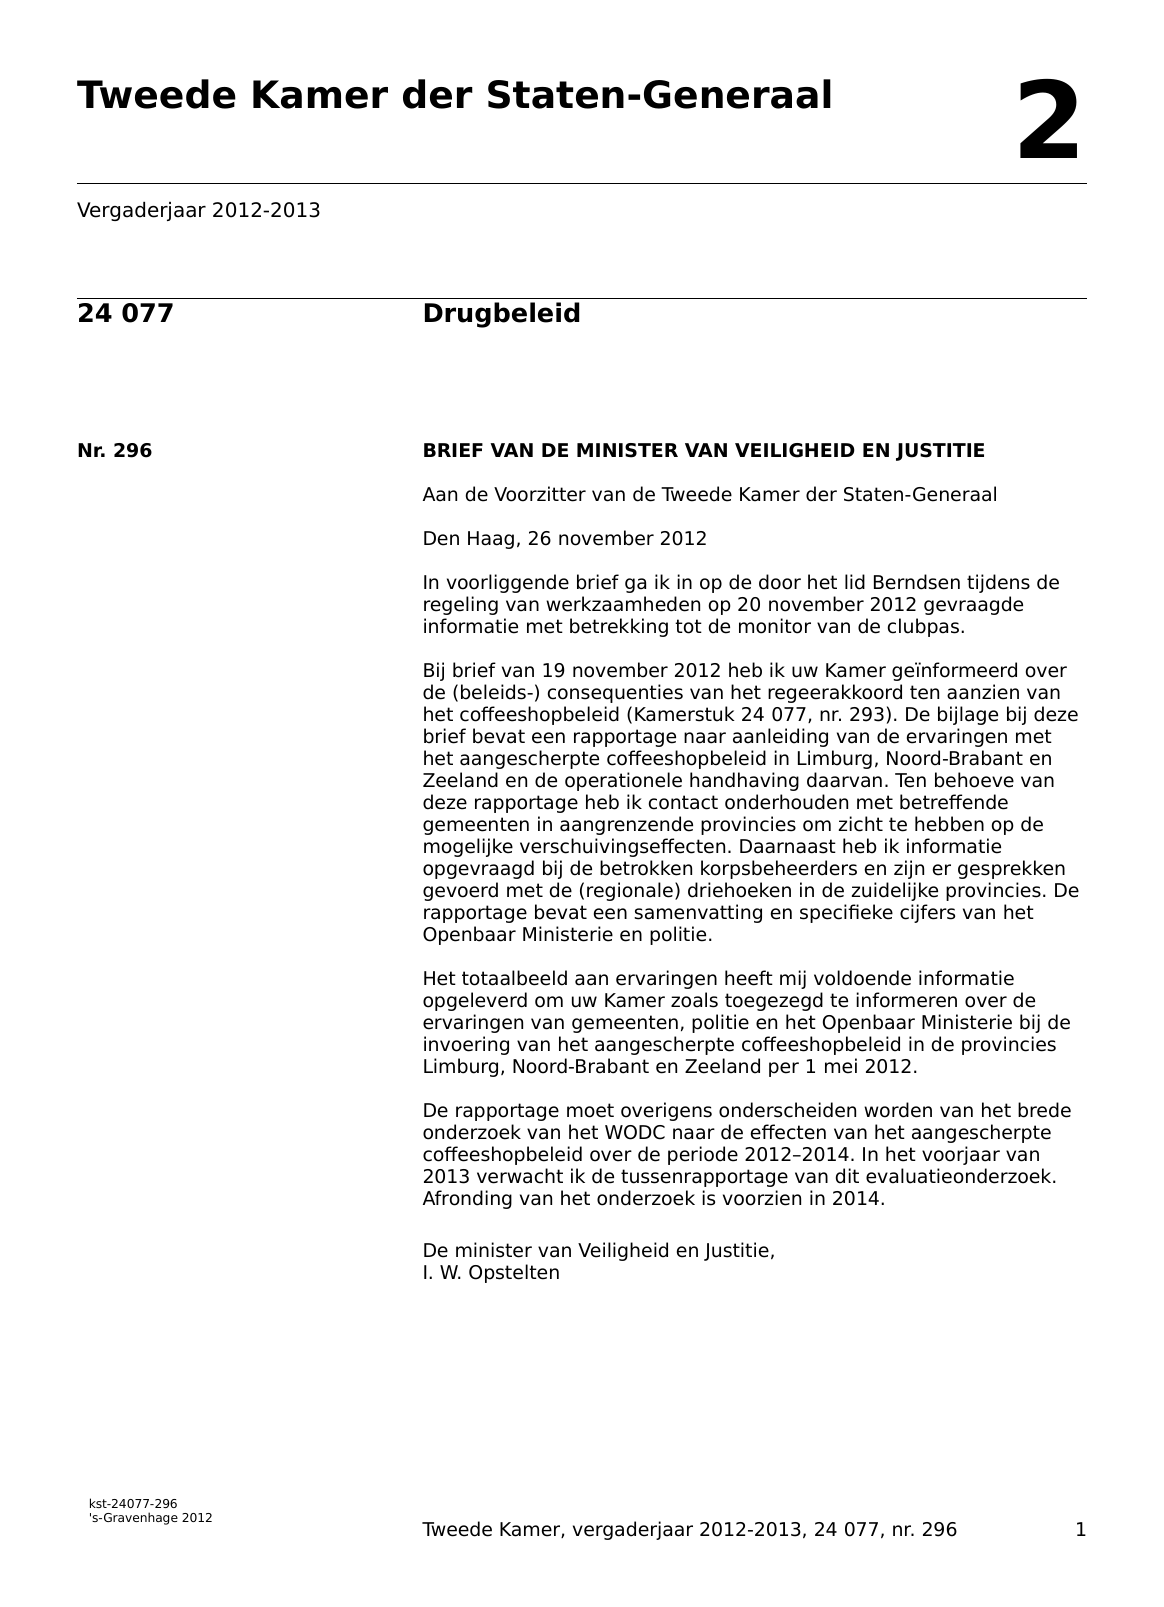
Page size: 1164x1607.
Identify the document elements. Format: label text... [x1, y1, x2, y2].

text Aan de Voorzitter van de Tweede Kamer der Staten-Generaal [422, 484, 1087, 506]
text 's-Gravenhage 2012 [88, 1511, 323, 1525]
text Het totaalbeeld aan ervaringen heeft mij voldoende informatie opgeleverd om uw Kamer zoals toegezegd te informeren over de ervaringen van gemeenten, politie en het Openbaar Ministerie bij de invoering van het aangescherpte coffeeshopbeleid in de provincies Limburg, Noord-Brabant en Zeeland per 1 mei 2012. [422, 968, 1087, 1078]
text kst-24077-296 [88, 1497, 323, 1511]
subtitle 24 077 Drugbeleid [77, 299, 1087, 329]
text In voorliggende brief ga ik in op de door het lid Berndsen tijdens de regeling van werkzaamheden op 20 november 2012 gevraagde informatie met betrekking tot de monitor van de clubpas. [422, 572, 1087, 638]
subtitle Nr. 296 BRIEF VAN DE MINISTER VAN VEILIGHEID EN JUSTITIE [77, 440, 1087, 462]
text De minister van Veiligheid en Justitie, I. W. Opstelten [422, 1240, 1087, 1284]
table_header 2 [886, 59, 1087, 183]
text Bij brief van 19 november 2012 heb ik uw Kamer geïnformeerd over de (beleids-) consequenties van het regeerakkoord ten aanzien van het coffeeshopbeleid (Kamerstuk 24 077, nr. 293). De bijlage bij deze brief bevat een rapportage naar aanleiding van de ervaringen met het aangescherpte coffeeshopbeleid in Limburg, Noord-Brabant en Zeeland en de operationele handhaving daarvan. Ten behoeve van deze rapportage heb ik contact onderhouden met betreffende gemeenten in aangrenzende provincies om zicht te hebben op de mogelijke verschuivingseffecten. Daarnaast heb ik informatie opgevraagd bij de betrokken korpsbeheerders en zijn er gesprekken gevoerd met de (regionale) driehoeken in de zuidelijke provincies. De rapportage bevat een samenvatting en specifieke cijfers van het Openbaar Ministerie en politie. [422, 660, 1087, 946]
text Den Haag, 26 november 2012 [422, 528, 1087, 550]
table_cell Vergaderjaar 2012-2013 [77, 184, 1087, 298]
text De rapportage moet overigens onderscheiden worden van het brede onderzoek van het WODC naar de effecten van het aangescherpte coffeeshopbeleid over de periode 2012–2014. In het voorjaar van 2013 verwacht ik de tussenrapportage van dit evaluatieonderzoek. Afronding van het onderzoek is voorzien in 2014. [422, 1100, 1087, 1210]
table_header Tweede Kamer der Staten-Generaal [77, 59, 886, 183]
